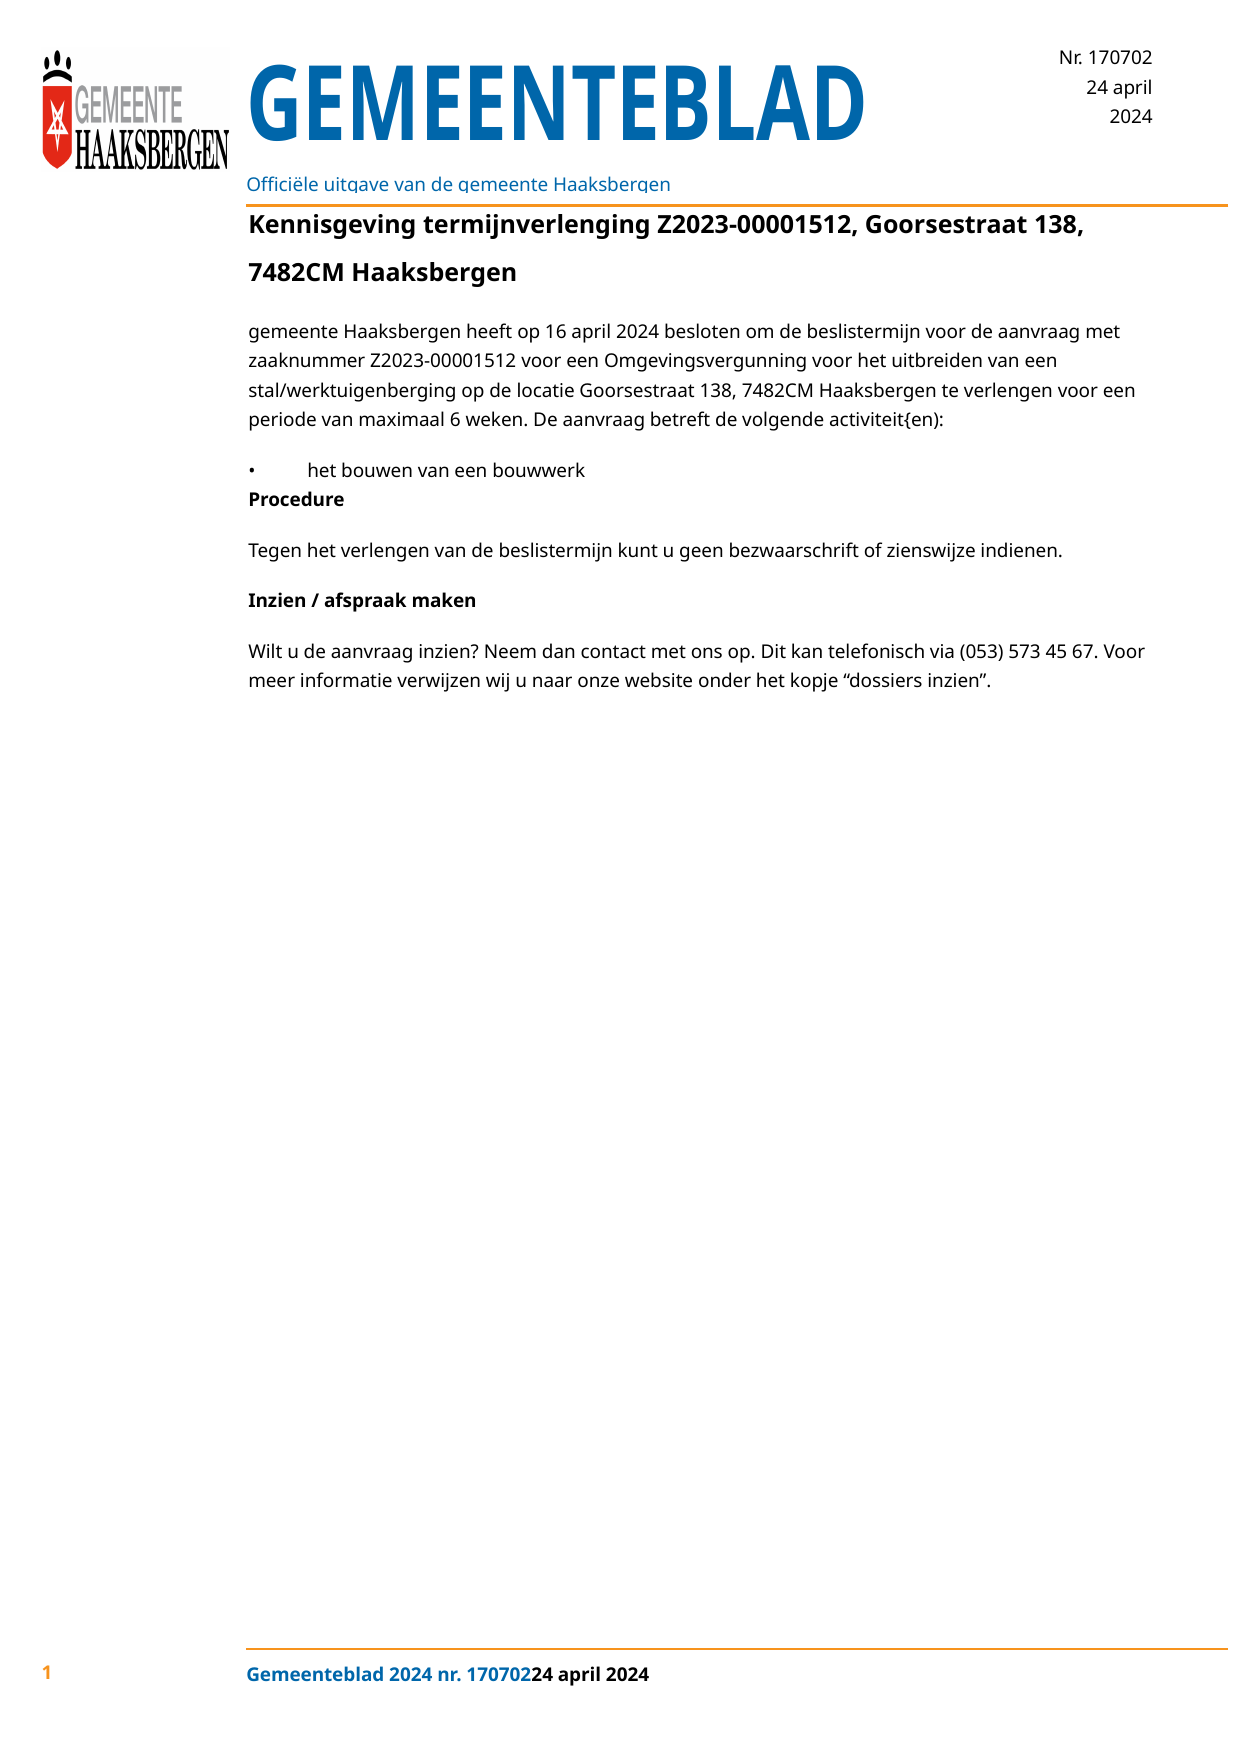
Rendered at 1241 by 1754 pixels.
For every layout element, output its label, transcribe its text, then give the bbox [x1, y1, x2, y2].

picture [41, 47, 231, 172]
text Wilt u de aanvraag inzien? Neem dan contact met ons op. Dit kan telefonisch via (053) 573 45 67. Voor meer informatie verwijzen wij u naar onze website onder het kopje “dossiers inzien”. [248, 638, 1152, 693]
list het bouwen van een bouwwerk [248, 457, 1152, 483]
text gemeente Haaksbergen heeft op 16 april 2024 besloten om de beslistermijn voor de aanvraag met zaaknummer Z2023-00001512 voor een Omgevingsvergunning voor het uitbreiden van een stal/werktuigenberging op de locatie Goorsestraat 138, 7482CM Haaksbergen te verlengen voor een periode van maximaal 6 weken. De aanvraag betreft de volgende activiteit{en): [248, 318, 1152, 432]
text Inzien / afspraak maken [248, 587, 1152, 613]
text Kennisgeving termijnverlenging Z2023-00001512, Goorsestraat 138, 7482CM Haaksbergen [248, 207, 1152, 288]
text Procedure [248, 487, 1152, 512]
text Tegen het verlengen van de beslistermijn kunt u geen bezwaarschrift of zienswijze indienen. [248, 537, 1152, 563]
